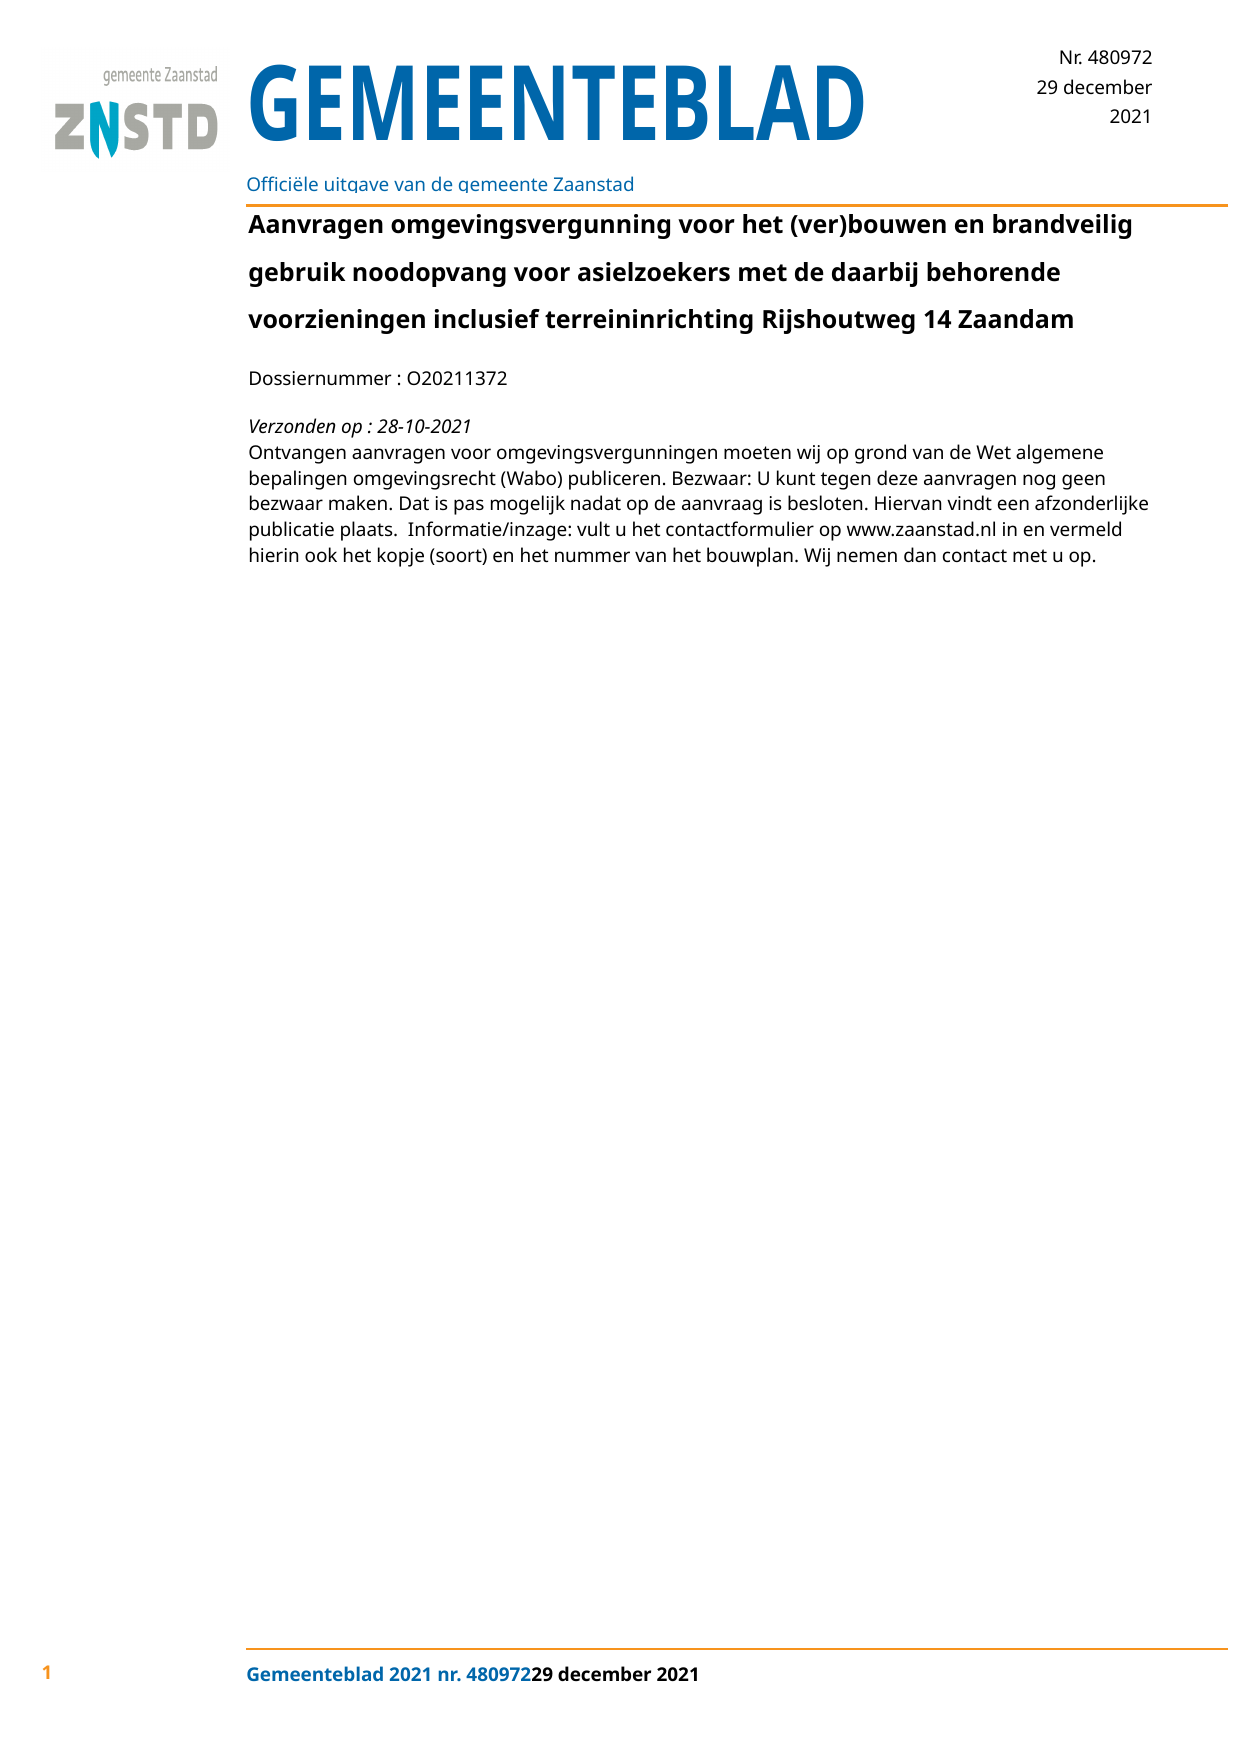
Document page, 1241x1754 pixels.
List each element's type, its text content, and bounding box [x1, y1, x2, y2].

text Dossiernummer : O20211372 [248, 366, 1152, 391]
text Ontvangen aanvragen voor omgevingsvergunningen moeten wij op grond van de Wet algemene bepalingen omgevingsrecht (Wabo) publiceren. Bezwaar: U kunt tegen deze aanvragen nog geen bezwaar maken. Dat is pas mogelijk nadat op de aanvraag is besloten. Hiervan vindt een afzonderlijke publicatie plaats. Informatie/inzage: vult u het contactformulier op www.zaanstad.nl in en vermeld hierin ook het kopje (soort) en het nummer van het bouwplan. Wij nemen dan contact met u op. [248, 439, 1152, 568]
text Aanvragen omgevingsvergunning voor het (ver)bouwen en brandveilig gebruik noodopvang voor asielzoekers met de daarbij behorende voorzieningen inclusief terreininrichting Rijshoutweg 14 Zaandam [248, 207, 1152, 336]
picture [41, 47, 231, 172]
text Verzonden op : 28-10-2021 [248, 413, 1152, 439]
